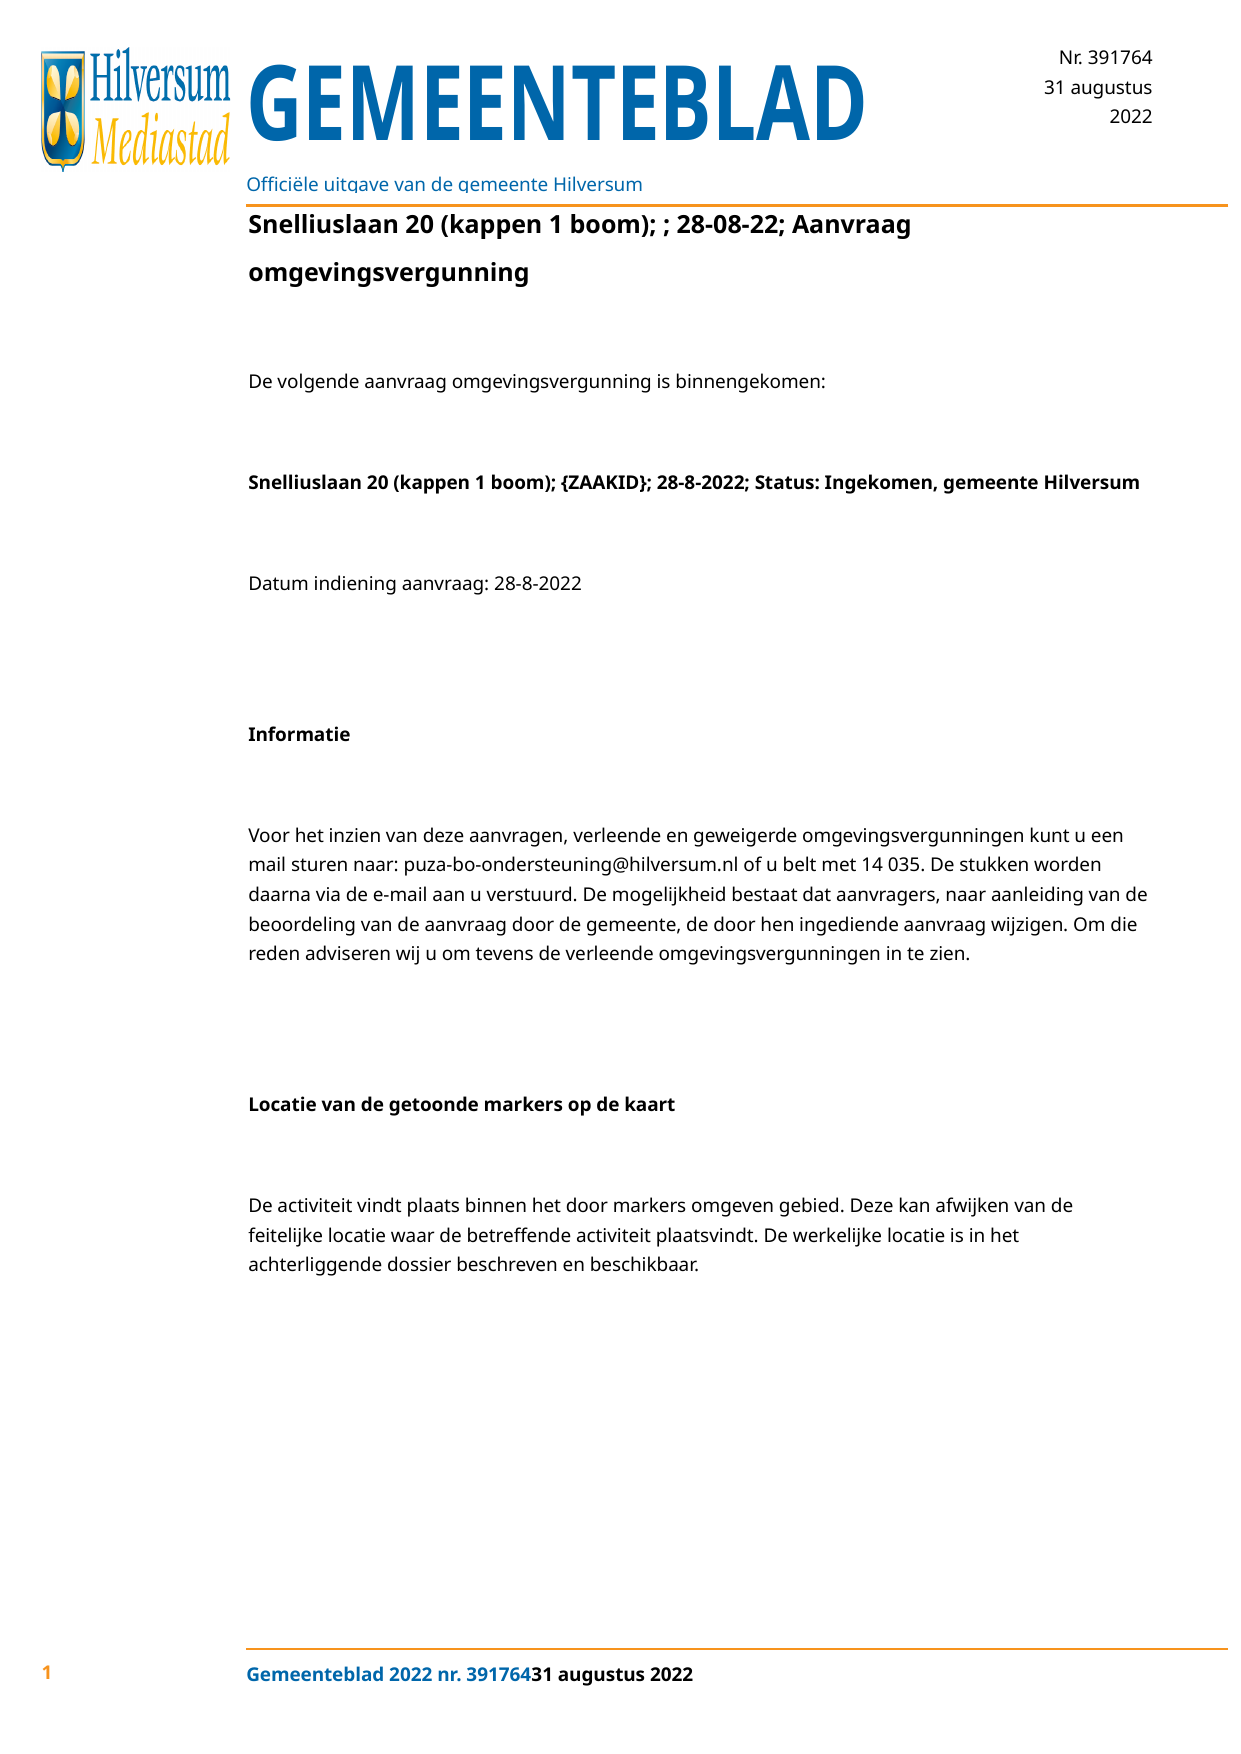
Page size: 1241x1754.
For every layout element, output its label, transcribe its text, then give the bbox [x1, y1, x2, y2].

text Informatie [248, 721, 1152, 747]
text Datum indiening aanvraag: 28-8-2022 [248, 570, 1152, 596]
text De activiteit vindt plaats binnen het door markers omgeven gebied. Deze kan afwijken van de feitelijke locatie waar de betreffende activiteit plaatsvindt. De werkelijke locatie is in het achterliggende dossier beschreven en beschikbaar. [248, 1192, 1152, 1277]
text Voor het inzien van deze aanvragen, verleende en geweigerde omgevingsvergunningen kunt u een mail sturen naar: puza-bo-ondersteuning@hilversum.nl of u belt met 14 035. De stukken worden daarna via de e-mail aan u verstuurd. De mogelijkheid bestaat dat aanvragers, naar aanleiding van de beoordeling van de aanvraag door de gemeente, de door hen ingediende aanvraag wijzigen. Om die reden adviseren wij u om tevens de verleende omgevingsvergunningen in te zien. [248, 822, 1152, 966]
text Locatie van de getoonde markers op de kaart [248, 1092, 1152, 1117]
picture [41, 47, 231, 172]
text Snelliuslaan 20 (kappen 1 boom); {ZAAKID}; 28-8-2022; Status: Ingekomen, gemeente Hilversum [248, 469, 1152, 495]
text Snelliuslaan 20 (kappen 1 boom); ; 28-08-22; Aanvraag omgevingsvergunning [248, 207, 1152, 288]
text De volgende aanvraag omgevingsvergunning is binnengekomen: [248, 368, 1152, 394]
